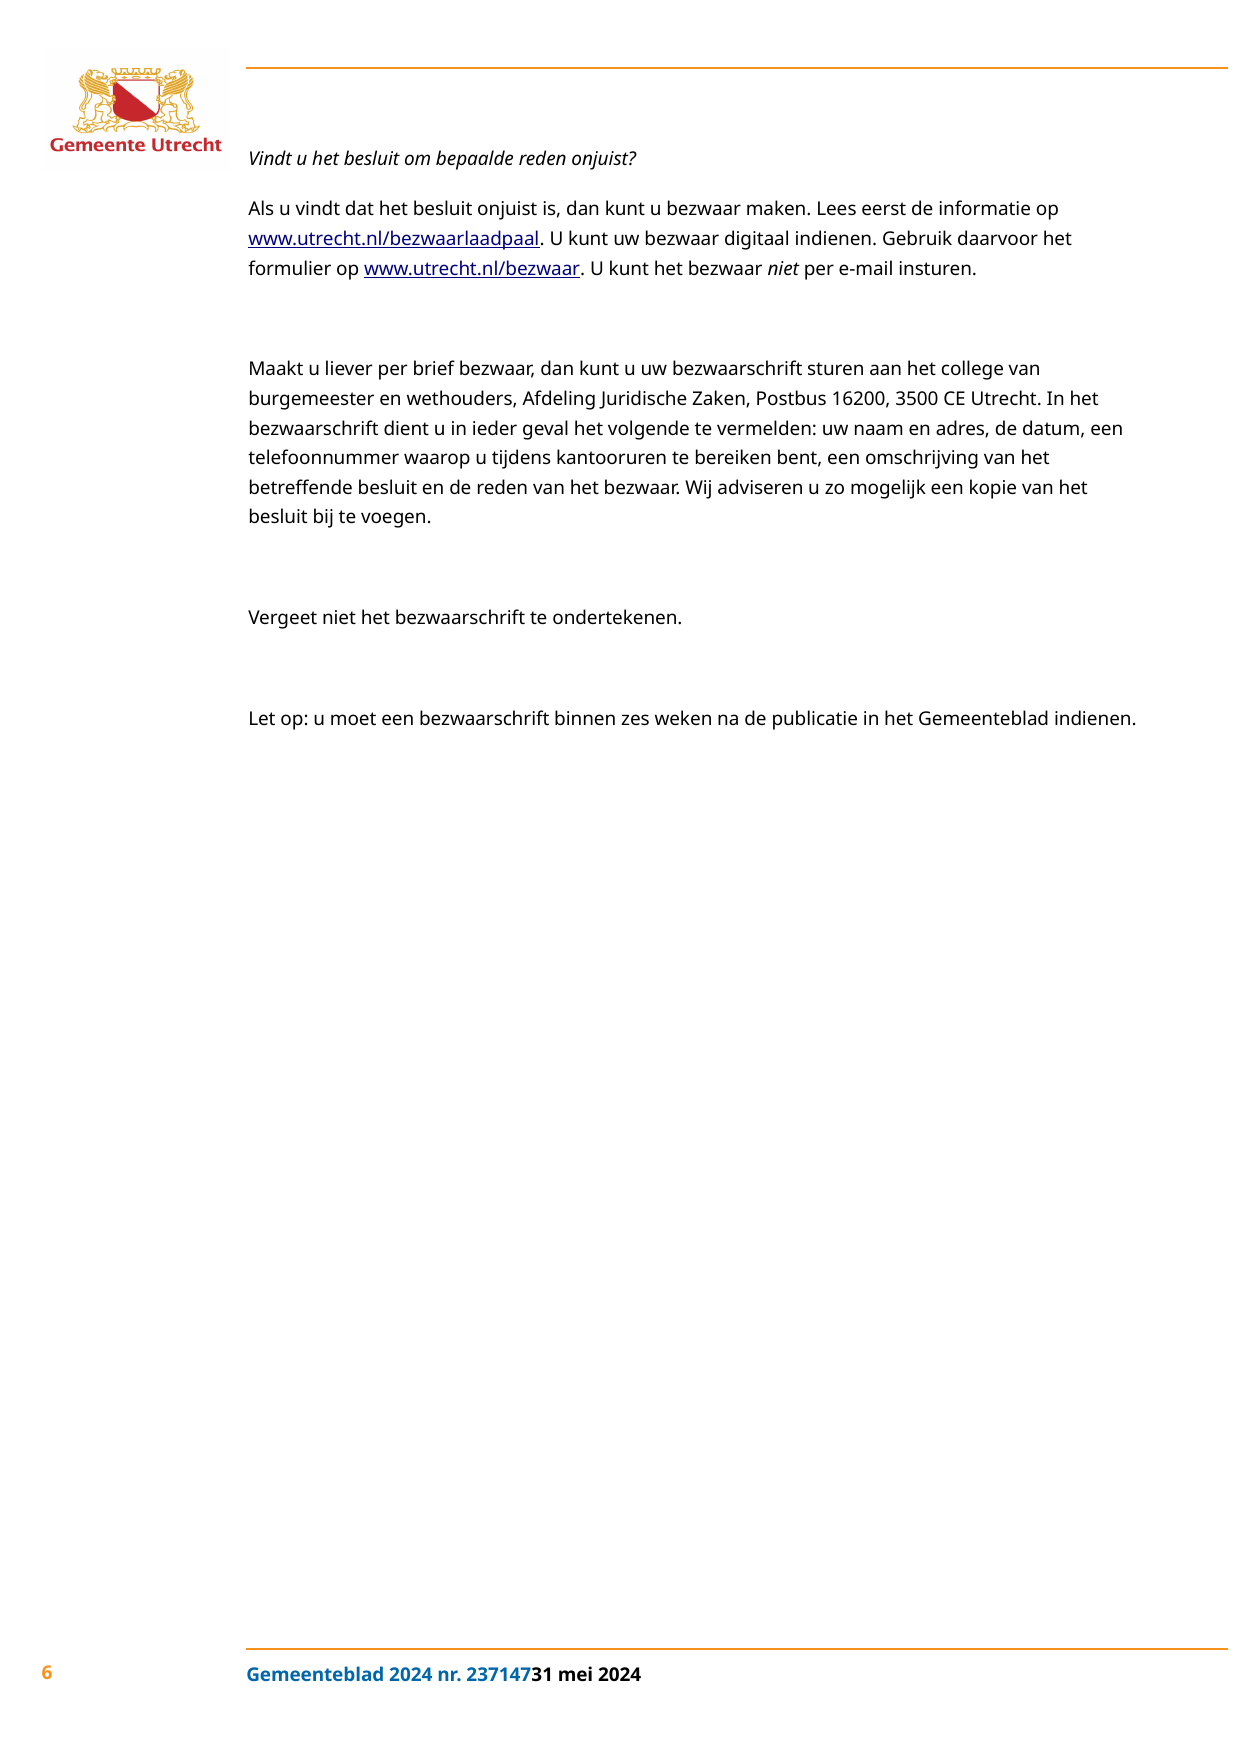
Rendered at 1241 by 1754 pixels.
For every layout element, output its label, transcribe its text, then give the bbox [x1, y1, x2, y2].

text Vergeet niet het bezwaarschrift te ondertekenen. [248, 604, 1152, 630]
text Vindt u het besluit om bepaalde reden onjuist? [248, 145, 1152, 171]
picture [41, 47, 231, 172]
text Als u vindt dat het besluit onjuist is, dan kunt u bezwaar maken. Lees eerst de informatie op www.utrecht.nl/bezwaarlaadpaal. U kunt uw bezwaar digitaal indienen. Gebruik daarvoor het formulier op www.utrecht.nl/bezwaar. U kunt het bezwaar niet per e-mail insturen. [248, 196, 1152, 281]
text Maakt u liever per brief bezwaar, dan kunt u uw bezwaarschrift sturen aan het college van burgemeester en wethouders, Afdeling Juridische Zaken, Postbus 16200, 3500 CE Utrecht. In het bezwaarschrift dient u in ieder geval het volgende te vermelden: uw naam en adres, de datum, een telefoonnummer waarop u tijdens kantooruren te bereiken bent, een omschrijving van het betreffende besluit en de reden van het bezwaar. Wij adviseren u zo mogelijk een kopie van het besluit bij te voegen. [248, 356, 1152, 529]
text Let op: u moet een bezwaarschrift binnen zes weken na de publicatie in het Gemeenteblad indienen. [248, 705, 1152, 731]
